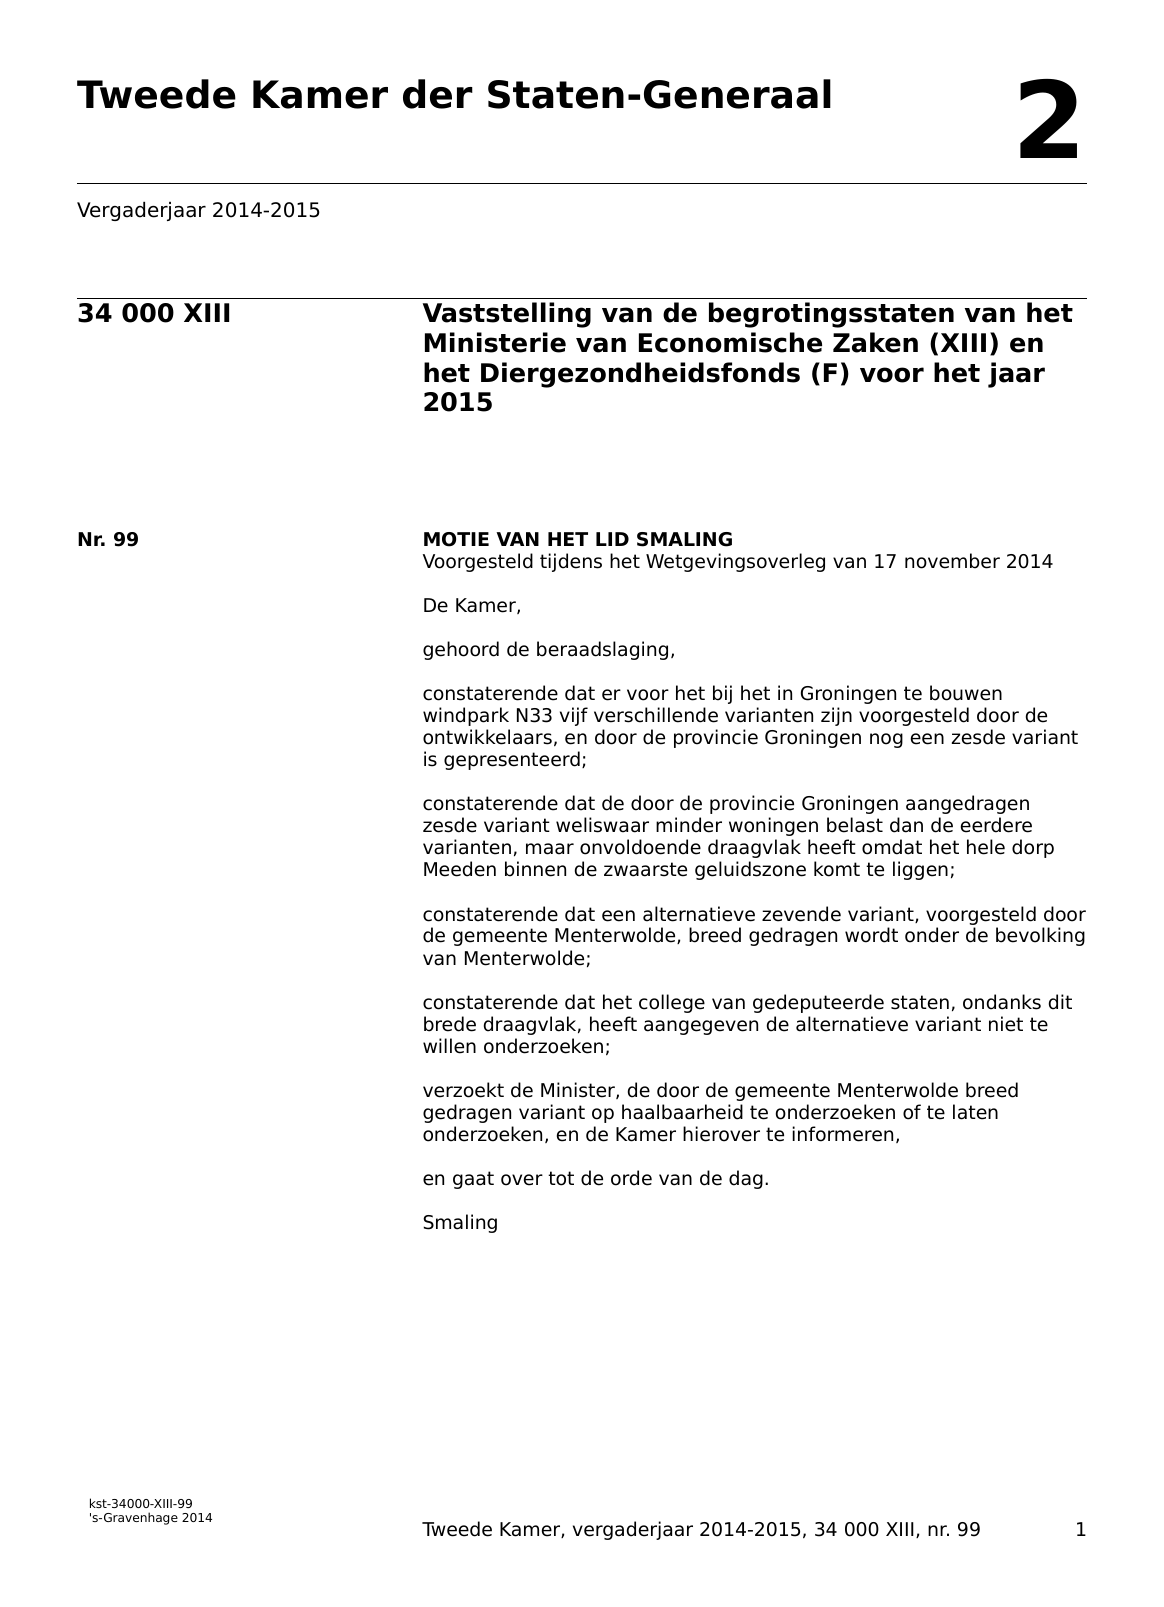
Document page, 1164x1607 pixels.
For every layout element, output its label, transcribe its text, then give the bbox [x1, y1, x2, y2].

text constaterende dat een alternatieve zevende variant, voorgesteld door de gemeente Menterwolde, breed gedragen wordt onder de bevolking van Menterwolde; [422, 903, 1087, 969]
subtitle Nr. 99 MOTIE VAN HET LID SMALING [77, 529, 1087, 551]
text gehoord de beraadslaging, [422, 639, 1087, 661]
text constaterende dat de door de provincie Groningen aangedragen zesde variant weliswaar minder woningen belast dan de eerdere varianten, maar onvoldoende draagvlak heeft omdat het hele dorp Meeden binnen de zwaarste geluidszone komt te liggen; [422, 793, 1087, 881]
table_header Tweede Kamer der Staten-Generaal [77, 59, 886, 183]
subtitle 34 000 XIII Vaststelling van de begrotingsstaten van het Ministerie van Economische Zaken (XIII) en het Diergezondheidsfonds (F) voor het jaar 2015 [77, 299, 1087, 418]
text en gaat over tot de orde van de dag. [422, 1168, 1087, 1190]
text 's-Gravenhage 2014 [88, 1511, 323, 1525]
text Voorgesteld tijdens het Wetgevingsoverleg van 17 november 2014 [422, 551, 1087, 573]
text constaterende dat het college van gedeputeerde staten, ondanks dit brede draagvlak, heeft aangegeven de alternatieve variant niet te willen onderzoeken; [422, 992, 1087, 1057]
text De Kamer, [422, 595, 1087, 617]
text constaterende dat er voor het bij het in Groningen te bouwen windpark N33 vijf verschillende varianten zijn voorgesteld door de ontwikkelaars, en door de provincie Groningen nog een zesde variant is gepresenteerd; [422, 683, 1087, 771]
text kst-34000-XIII-99 [88, 1497, 323, 1511]
table_cell Vergaderjaar 2014-2015 [77, 184, 1087, 298]
text Smaling [422, 1212, 1087, 1234]
text verzoekt de Minister, de door de gemeente Menterwolde breed gedragen variant op haalbaarheid te onderzoeken of te laten onderzoeken, en de Kamer hierover te informeren, [422, 1080, 1087, 1146]
table_header 2 [886, 59, 1087, 183]
